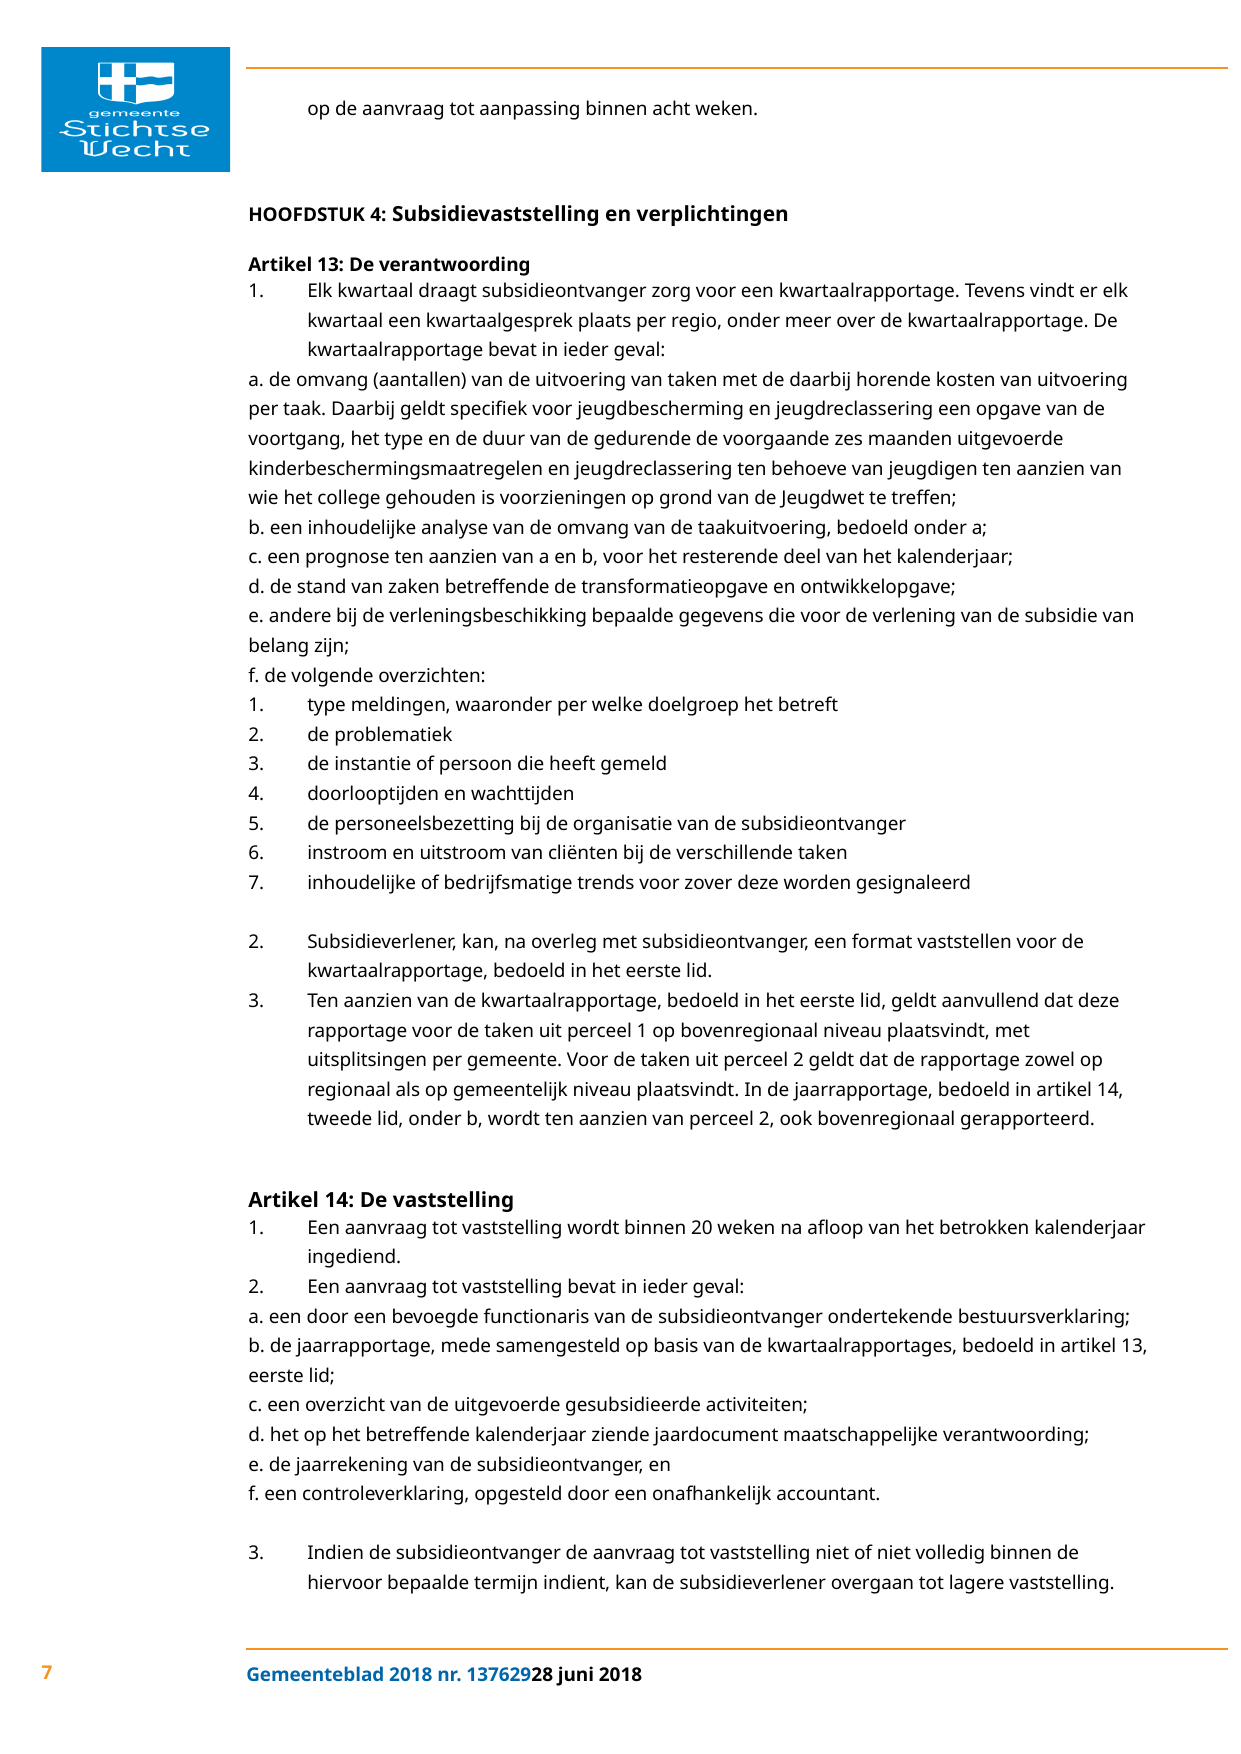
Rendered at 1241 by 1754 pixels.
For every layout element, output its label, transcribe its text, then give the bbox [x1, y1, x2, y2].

picture [99, 63, 135, 101]
text d. het op het betreffende kalenderjaar ziende jaardocument maatschappelijke verantwoording; [248, 1421, 1152, 1447]
list Een aanvraag tot vaststelling wordt binnen 20 weken na afloop van het betrokken kalenderjaar ingediend. [248, 1214, 1152, 1269]
text e. de jaarrekening van de subsidieontvanger, en [248, 1451, 1152, 1476]
text Artikel 13: De verantwoording [248, 249, 1152, 277]
text Artikel 14: De vaststelling [248, 1186, 1152, 1214]
text b. de jaarrapportage, mede samengesteld op basis van de kwartaalrapportages, bedoeld in artikel 13, eerste lid; [248, 1332, 1152, 1388]
picture [137, 63, 174, 103]
text d. de stand van zaken betreffende de transformatieopgave en ontwikkelopgave; [248, 573, 1152, 599]
text e. andere bij de verleningsbeschikking bepaalde gegevens die voor de verlening van de subsidie van belang zijn; [248, 603, 1152, 658]
text f. de volgende overzichten: [248, 662, 1152, 688]
list doorlooptijden en wachttijden [248, 780, 1152, 806]
text HOOFDSTUK 4: Subsidievaststelling en verplichtingen [248, 199, 1152, 228]
text c. een overzicht van de uitgevoerde gesubsidieerde activiteiten; [248, 1392, 1152, 1417]
list op de aanvraag tot aanpassing binnen acht weken. [248, 95, 1152, 121]
text c. een prognose ten aanzien van a en b, voor het resterende deel van het kalenderjaar; [248, 543, 1152, 569]
list inhoudelijke of bedrijfsmatige trends voor zover deze worden gesignaleerd [248, 869, 1152, 895]
list type meldingen, waaronder per welke doelgroep het betreft [248, 691, 1152, 717]
list Een aanvraag tot vaststelling bevat in ieder geval: [248, 1273, 1152, 1299]
list Subsidieverlener, kan, na overleg met subsidieontvanger, een format vaststellen voor de kwartaalrapportage, bedoeld in het eerste lid. [248, 928, 1152, 983]
text a. de omvang (aantallen) van de uitvoering van taken met de daarbij horende kosten van uitvoering per taak. Daarbij geldt specifiek voor jeugdbescherming en jeugdreclassering een opgave van de voortgang, het type en de duur van de gedurende de voorgaande zes maanden uitgevoerde kinderbeschermingsmaatregelen en jeugdreclassering ten behoeve van jeugdigen ten aanzien van wie het college gehouden is voorzieningen op grond van de Jeugdwet te treffen; [248, 366, 1152, 510]
text f. een controleverklaring, opgesteld door een onafhankelijk accountant. [248, 1480, 1152, 1506]
list Indien de subsidieontvanger de aanvraag tot vaststelling niet of niet volledig binnen de hiervoor bepaalde termijn indient, kan de subsidieverlener overgaan tot lagere vaststelling. [248, 1539, 1152, 1595]
list Ten aanzien van de kwartaalrapportage, bedoeld in het eerste lid, geldt aanvullend dat deze rapportage voor de taken uit perceel 1 op bovenregionaal niveau plaatsvindt, met uitsplitsingen per gemeente. Voor de taken uit perceel 2 geldt dat de rapportage zowel op regionaal als op gemeentelijk niveau plaatsvindt. In de jaarrapportage, bedoeld in artikel 14, tweede lid, onder b, wordt ten aanzien van perceel 2, ook bovenregionaal gerapporteerd. [248, 987, 1152, 1131]
list de instantie of persoon die heeft gemeld [248, 751, 1152, 776]
text b. een inhoudelijke analyse van de omvang van de taakuitvoering, bedoeld onder a; [248, 514, 1152, 540]
list Elk kwartaal draagt subsidieontvanger zorg voor een kwartaalrapportage. Tevens vindt er elk kwartaal een kwartaalgesprek plaats per regio, onder meer over de kwartaalrapportage. De kwartaalrapportage bevat in ieder geval: [248, 277, 1152, 362]
list instroom en uitstroom van cliënten bij de verschillende taken [248, 839, 1152, 865]
list de problematiek [248, 721, 1152, 747]
text a. een door een bevoegde functionaris van de subsidieontvanger ondertekende bestuursverklaring; [248, 1303, 1152, 1328]
list de personeelsbezetting bij de organisatie van de subsidieontvanger [248, 810, 1152, 836]
